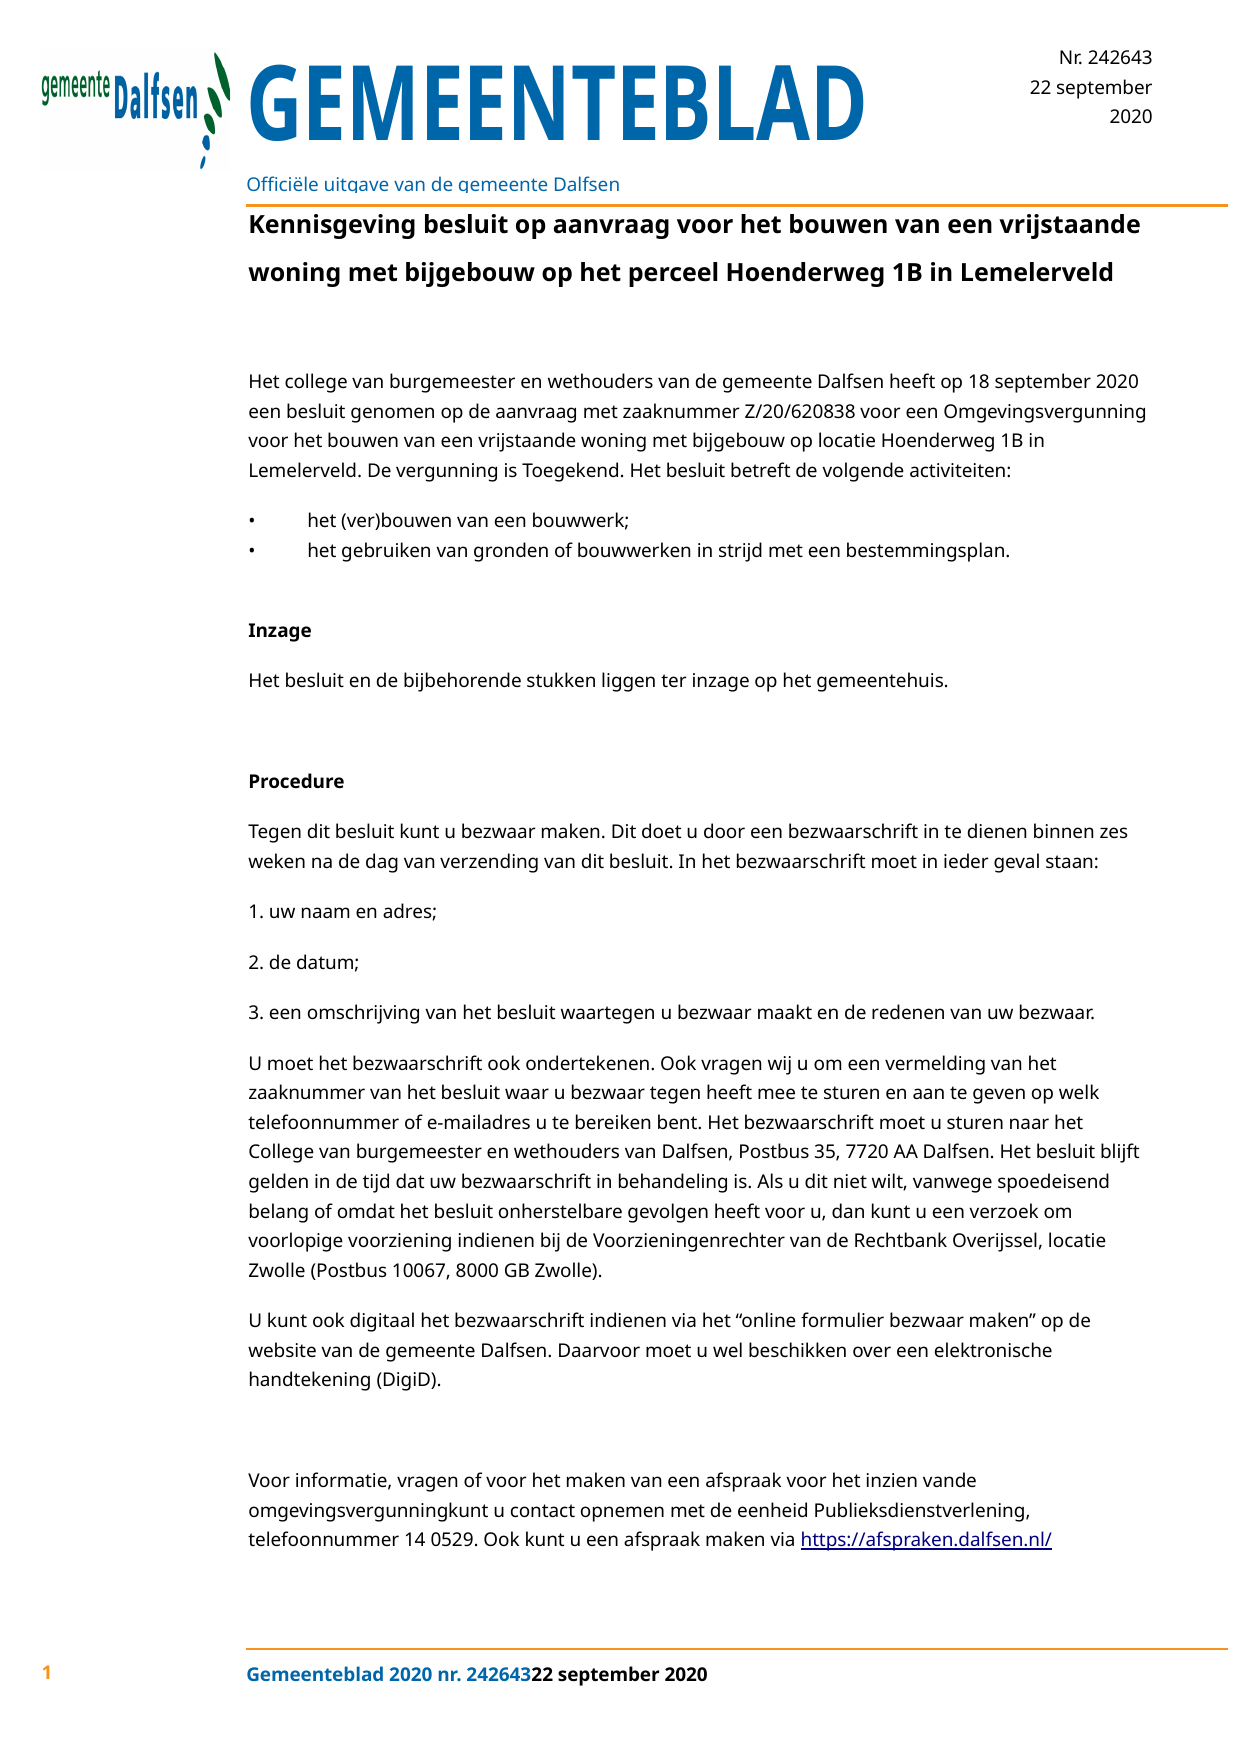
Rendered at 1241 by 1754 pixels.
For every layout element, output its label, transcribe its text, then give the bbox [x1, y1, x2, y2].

text Het college van burgemeester en wethouders van de gemeente Dalfsen heeft op 18 september 2020 een besluit genomen op de aanvraag met zaaknummer Z/20/620838 voor een Omgevingsvergunning voor het bouwen van een vrijstaande woning met bijgebouw op locatie Hoenderweg 1B in Lemelerveld. De vergunning is Toegekend. Het besluit betreft de volgende activiteiten: [248, 368, 1152, 483]
text Procedure [248, 768, 1152, 794]
picture [41, 47, 231, 172]
text Voor informatie, vragen of voor het maken van een afspraak voor het inzien vande omgevingsvergunningkunt u contact opnemen met de eenheid Publieksdienstverlening, telefoonnummer 14 0529. Ook kunt u een afspraak maken via https://afspraken.dalfsen.nl/ [248, 1467, 1152, 1552]
text Tegen dit besluit kunt u bezwaar maken. Dit doet u door een bezwaarschrift in te dienen binnen zes weken na de dag van verzending van dit besluit. In het bezwaarschrift moet in ieder geval staan: [248, 819, 1152, 874]
list het (ver)bouwen van een bouwwerk; [248, 507, 1152, 533]
list het gebruiken van gronden of bouwwerken in strijd met een bestemmingsplan. [248, 537, 1152, 563]
text 2. de datum; [248, 949, 1152, 975]
text Het besluit en de bijbehorende stukken liggen ter inzage op het gemeentehuis. [248, 667, 1152, 693]
text Inzage [248, 617, 1152, 643]
text U kunt ook digitaal het bezwaarschrift indienen via het “online formulier bezwaar maken” op de website van de gemeente Dalfsen. Daarvoor moet u wel beschikken over een elektronische handtekening (DigiD). [248, 1307, 1152, 1392]
text 3. een omschrijving van het besluit waartegen u bezwaar maakt en de redenen van uw bezwaar. [248, 999, 1152, 1025]
text U moet het bezwaarschrift ook ondertekenen. Ook vragen wij u om een vermelding van het zaaknummer van het besluit waar u bezwaar tegen heeft mee te sturen en aan te geven op welk telefoonnummer of e-mailadres u te bereiken bent. Het bezwaarschrift moet u sturen naar het College van burgemeester en wethouders van Dalfsen, Postbus 35, 7720 AA Dalfsen. Het besluit blijft gelden in de tijd dat uw bezwaarschrift in behandeling is. Als u dit niet wilt, vanwege spoedeisend belang of omdat het besluit onherstelbare gevolgen heeft voor u, dan kunt u een verzoek om voorlopige voorziening indienen bij de Voorzieningenrechter van de Rechtbank Overijssel, locatie Zwolle (Postbus 10067, 8000 GB Zwolle). [248, 1050, 1152, 1283]
text Kennisgeving besluit op aanvraag voor het bouwen van een vrijstaande woning met bijgebouw op het perceel Hoenderweg 1B in Lemelerveld [248, 207, 1152, 288]
text 1. uw naam en adres; [248, 899, 1152, 924]
